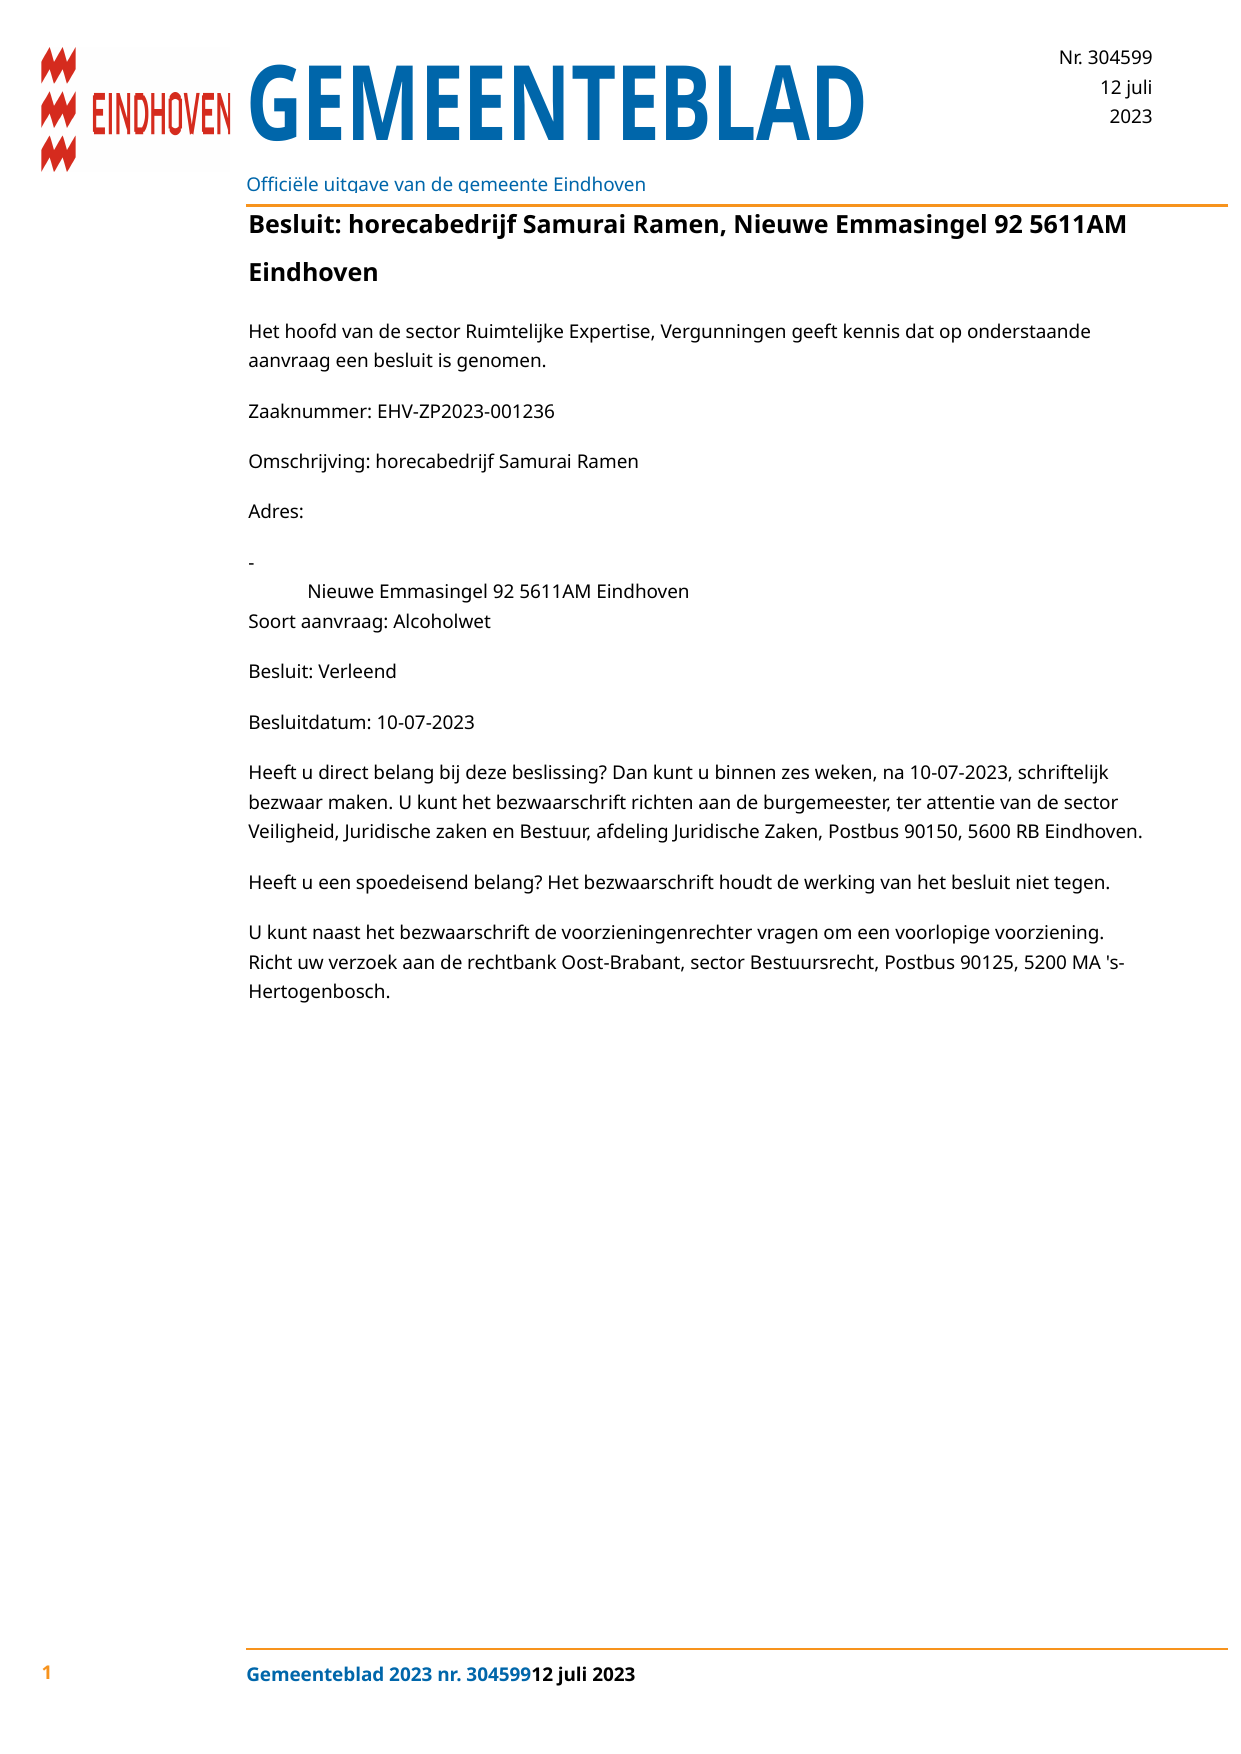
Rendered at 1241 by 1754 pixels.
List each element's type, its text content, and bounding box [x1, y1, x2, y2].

text Besluit: horecabedrijf Samurai Ramen, Nieuwe Emmasingel 92 5611AM Eindhoven [248, 207, 1152, 288]
text Adres: [248, 499, 1152, 524]
text U kunt naast het bezwaarschrift de voorzieningenrechter vragen om een voorlopige voorziening. Richt uw verzoek aan de rechtbank Oost-Brabant, sector Bestuursrecht, Postbus 90125, 5200 MA 's-Hertogenbosch. [248, 919, 1152, 1004]
text Zaaknummer: EHV-ZP2023-001236 [248, 398, 1152, 424]
text Besluitdatum: 10-07-2023 [248, 709, 1152, 735]
text Heeft u een spoedeisend belang? Het bezwaarschrift houdt de werking van het besluit niet tegen. [248, 869, 1152, 895]
text Soort aanvraag: Alcoholwet [248, 608, 1152, 634]
text Besluit: Verleend [248, 659, 1152, 684]
list Nieuwe Emmasingel 92 5611AM Eindhoven [248, 579, 1152, 604]
text Omschrijving: horecabedrijf Samurai Ramen [248, 448, 1152, 474]
text Heeft u direct belang bij deze beslissing? Dan kunt u binnen zes weken, na 10-07-2023, schriftelijk bezwaar maken. U kunt het bezwaarschrift richten aan de burgemeester, ter attentie van de sector Veiligheid, Juridische zaken en Bestuur, afdeling Juridische Zaken, Postbus 90150, 5600 RB Eindhoven. [248, 759, 1152, 844]
text Het hoofd van de sector Ruimtelijke Expertise, Vergunningen geeft kennis dat op onderstaande aanvraag een besluit is genomen. [248, 318, 1152, 373]
picture [41, 47, 231, 172]
